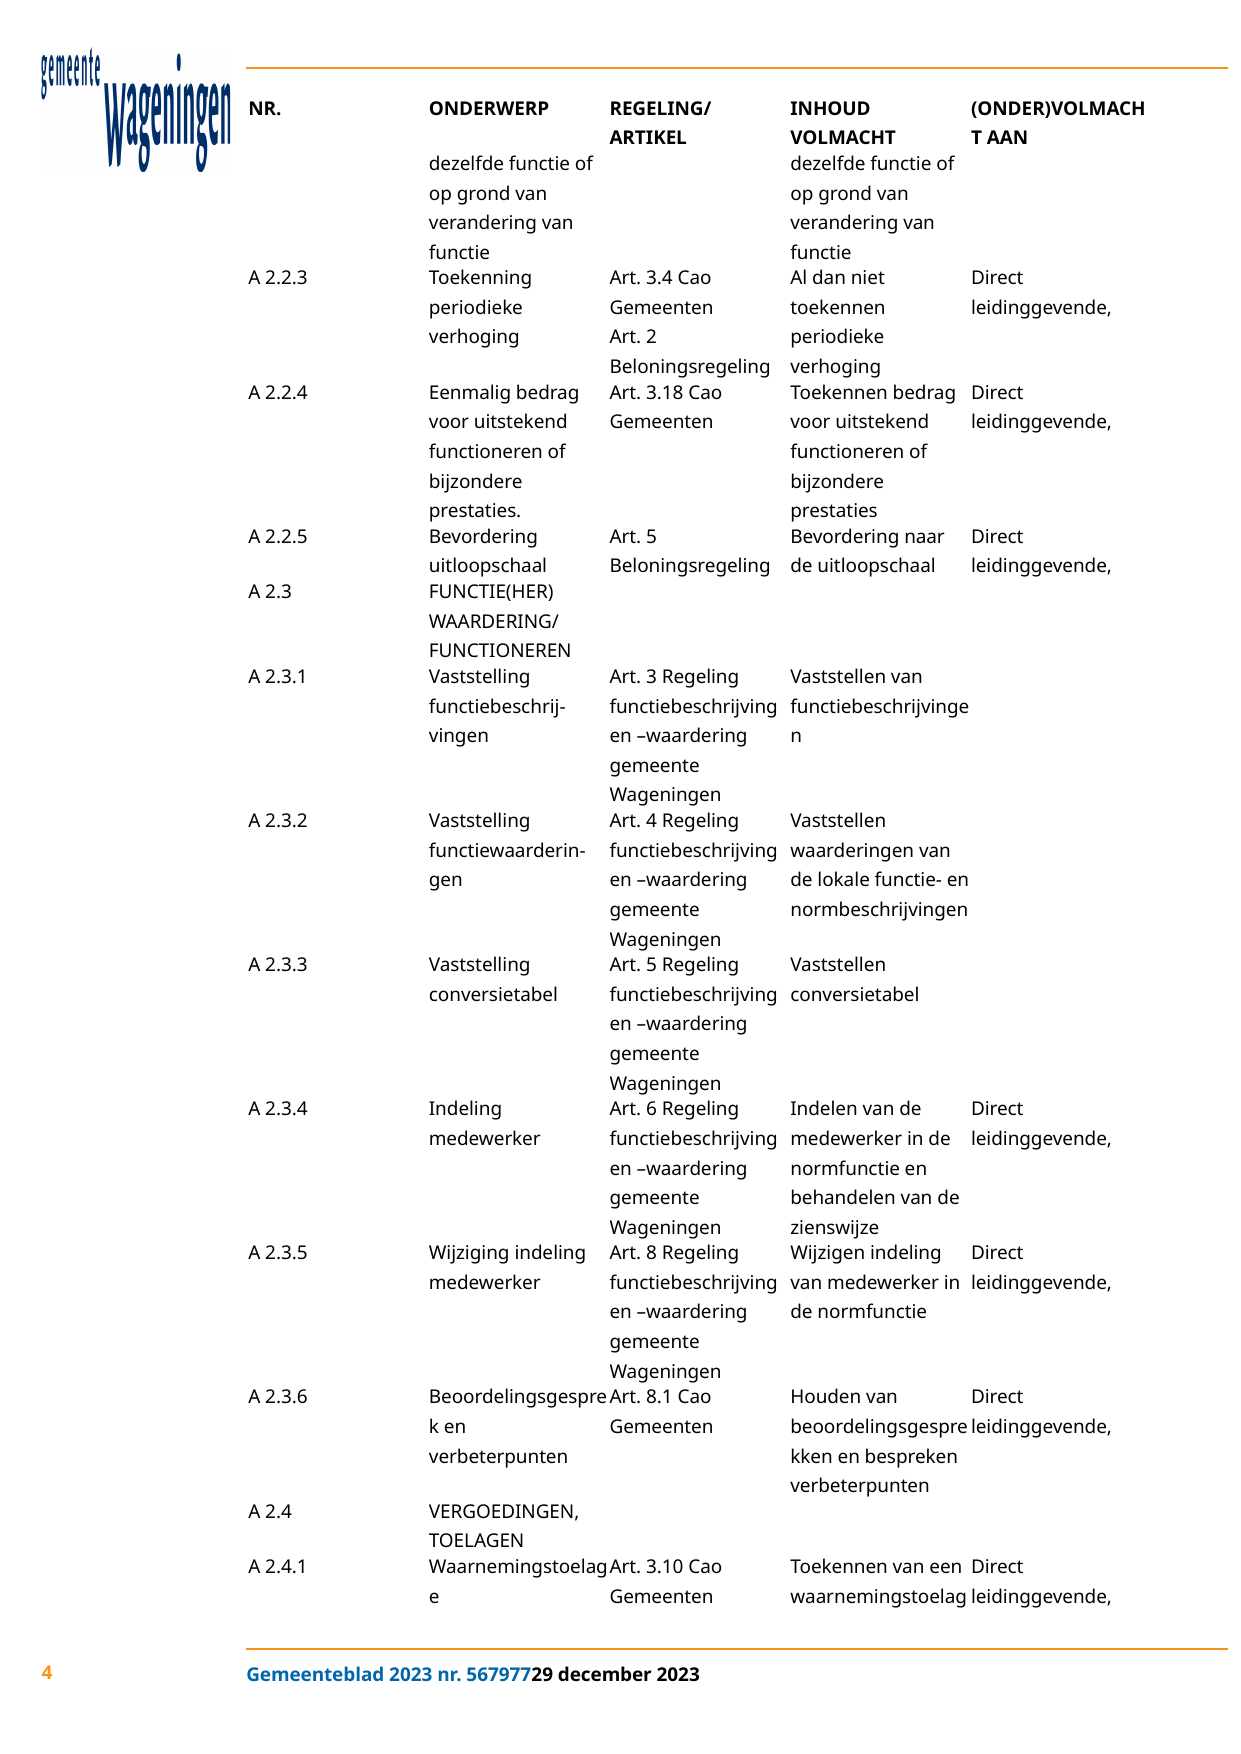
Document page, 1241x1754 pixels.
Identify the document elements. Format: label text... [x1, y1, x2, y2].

table_cell Eenmalig bedrag voor uitstekend functioneren of bijzondere prestaties. [429, 379, 609, 523]
table_cell A 2.2.3 [248, 265, 429, 379]
table_cell Vaststelling conversietabel [429, 951, 609, 1096]
table_cell [971, 808, 1152, 951]
table_cell Art. 8.1 Cao Gemeenten [609, 1384, 790, 1498]
table_cell Al dan niet toekennen periodieke verhoging [790, 265, 971, 379]
table_cell [609, 1498, 790, 1553]
table_cell [790, 1498, 971, 1553]
table_cell A 2.4 [248, 1498, 429, 1553]
table_cell Art. 5 Regeling functiebeschrijving en –waardering gemeente Wageningen [609, 951, 790, 1096]
table_cell A 2.3.5 [248, 1240, 429, 1384]
table_cell Vaststellen conversietabel [790, 951, 971, 1096]
table_cell A 2.3.3 [248, 951, 429, 1096]
table_cell [790, 579, 971, 663]
table_cell Art. 6 Regeling functiebeschrijving en –waardering gemeente Wageningen [609, 1096, 790, 1239]
table_cell Art. 4 Regeling functiebeschrijving en –waardering gemeente Wageningen [609, 808, 790, 951]
table_header NR. [248, 95, 429, 150]
table_header (ONDER)VOLMACHT AAN [971, 95, 1152, 150]
table_cell Beoordelingsgesprek en verbeterpunten [429, 1384, 609, 1498]
table_cell Vaststelling functiebeschrij-vingen [429, 663, 609, 807]
table_cell Wijziging indeling medewerker [429, 1240, 609, 1384]
table_cell Art. 3.4 Cao Gemeenten Art. 2 Beloningsregeling [609, 265, 790, 379]
table_cell [971, 1498, 1152, 1553]
table_cell Vaststellen waarderingen van de lokale functie- en normbeschrijvingen [790, 808, 971, 951]
table_cell [609, 150, 790, 264]
table_cell Indeling medewerker [429, 1096, 609, 1239]
picture [41, 47, 231, 172]
table_cell Direct leidinggevende, [971, 1240, 1152, 1384]
table_cell A 2.3 [248, 579, 429, 663]
table_cell A 2.2.4 [248, 379, 429, 523]
table_cell Bevordering uitloopschaal [429, 523, 609, 578]
table_cell A 2.4.1 [248, 1554, 429, 1609]
table_cell Art. 3.10 Cao Gemeenten [609, 1554, 790, 1609]
table_cell [971, 579, 1152, 663]
table_cell Direct leidinggevende, [971, 1096, 1152, 1239]
table_header INHOUD VOLMACHT [790, 95, 971, 150]
table_cell Toekennen van een waarnemingstoelag [790, 1554, 971, 1609]
table_cell [971, 951, 1152, 1096]
table_cell [248, 150, 429, 264]
table_cell [971, 150, 1152, 264]
table_cell FUNCTIE(HER) WAARDERING/ FUNCTIONEREN [429, 579, 609, 663]
table_cell Toekenning periodieke verhoging [429, 265, 609, 379]
table_cell A 2.3.6 [248, 1384, 429, 1498]
table_header ONDERWERP [429, 95, 609, 150]
table_cell Art. 5 Beloningsregeling [609, 523, 790, 578]
table_cell Direct leidinggevende, [971, 379, 1152, 523]
table_cell Vaststelling functiewaarderin-gen [429, 808, 609, 951]
table_cell Direct leidinggevende, [971, 1384, 1152, 1498]
table_cell Bevordering naar de uitloopschaal [790, 523, 971, 578]
table_cell Direct leidinggevende, [971, 523, 1152, 578]
table_cell [609, 579, 790, 663]
table_cell Direct leidinggevende, [971, 265, 1152, 379]
table_cell Waarnemingstoelage [429, 1554, 609, 1609]
table_header REGELING/ ARTIKEL [609, 95, 790, 150]
table_cell dezelfde functie of op grond van verandering van functie [790, 150, 971, 264]
table_cell Art. 3.18 Cao Gemeenten [609, 379, 790, 523]
table_cell A 2.3.2 [248, 808, 429, 951]
table_cell Indelen van de medewerker in de normfunctie en behandelen van de zienswijze [790, 1096, 971, 1239]
table_cell dezelfde functie of op grond van verandering van functie [429, 150, 609, 264]
table_cell A 2.2.5 [248, 523, 429, 578]
table_cell Toekennen bedrag voor uitstekend functioneren of bijzondere prestaties [790, 379, 971, 523]
table_cell Wijzigen indeling van medewerker in de normfunctie [790, 1240, 971, 1384]
table_cell Direct leidinggevende, [971, 1554, 1152, 1609]
table_cell Art. 3 Regeling functiebeschrijving en –waardering gemeente Wageningen [609, 663, 790, 807]
table_cell Vaststellen van functiebeschrijvingen [790, 663, 971, 807]
table_cell VERGOEDINGEN, TOELAGEN [429, 1498, 609, 1553]
table_cell A 2.3.1 [248, 663, 429, 807]
table_cell Art. 8 Regeling functiebeschrijving en –waardering gemeente Wageningen [609, 1240, 790, 1384]
table_cell Houden van beoordelingsgesprekken en bespreken verbeterpunten [790, 1384, 971, 1498]
table_cell [971, 663, 1152, 807]
table_cell A 2.3.4 [248, 1096, 429, 1239]
